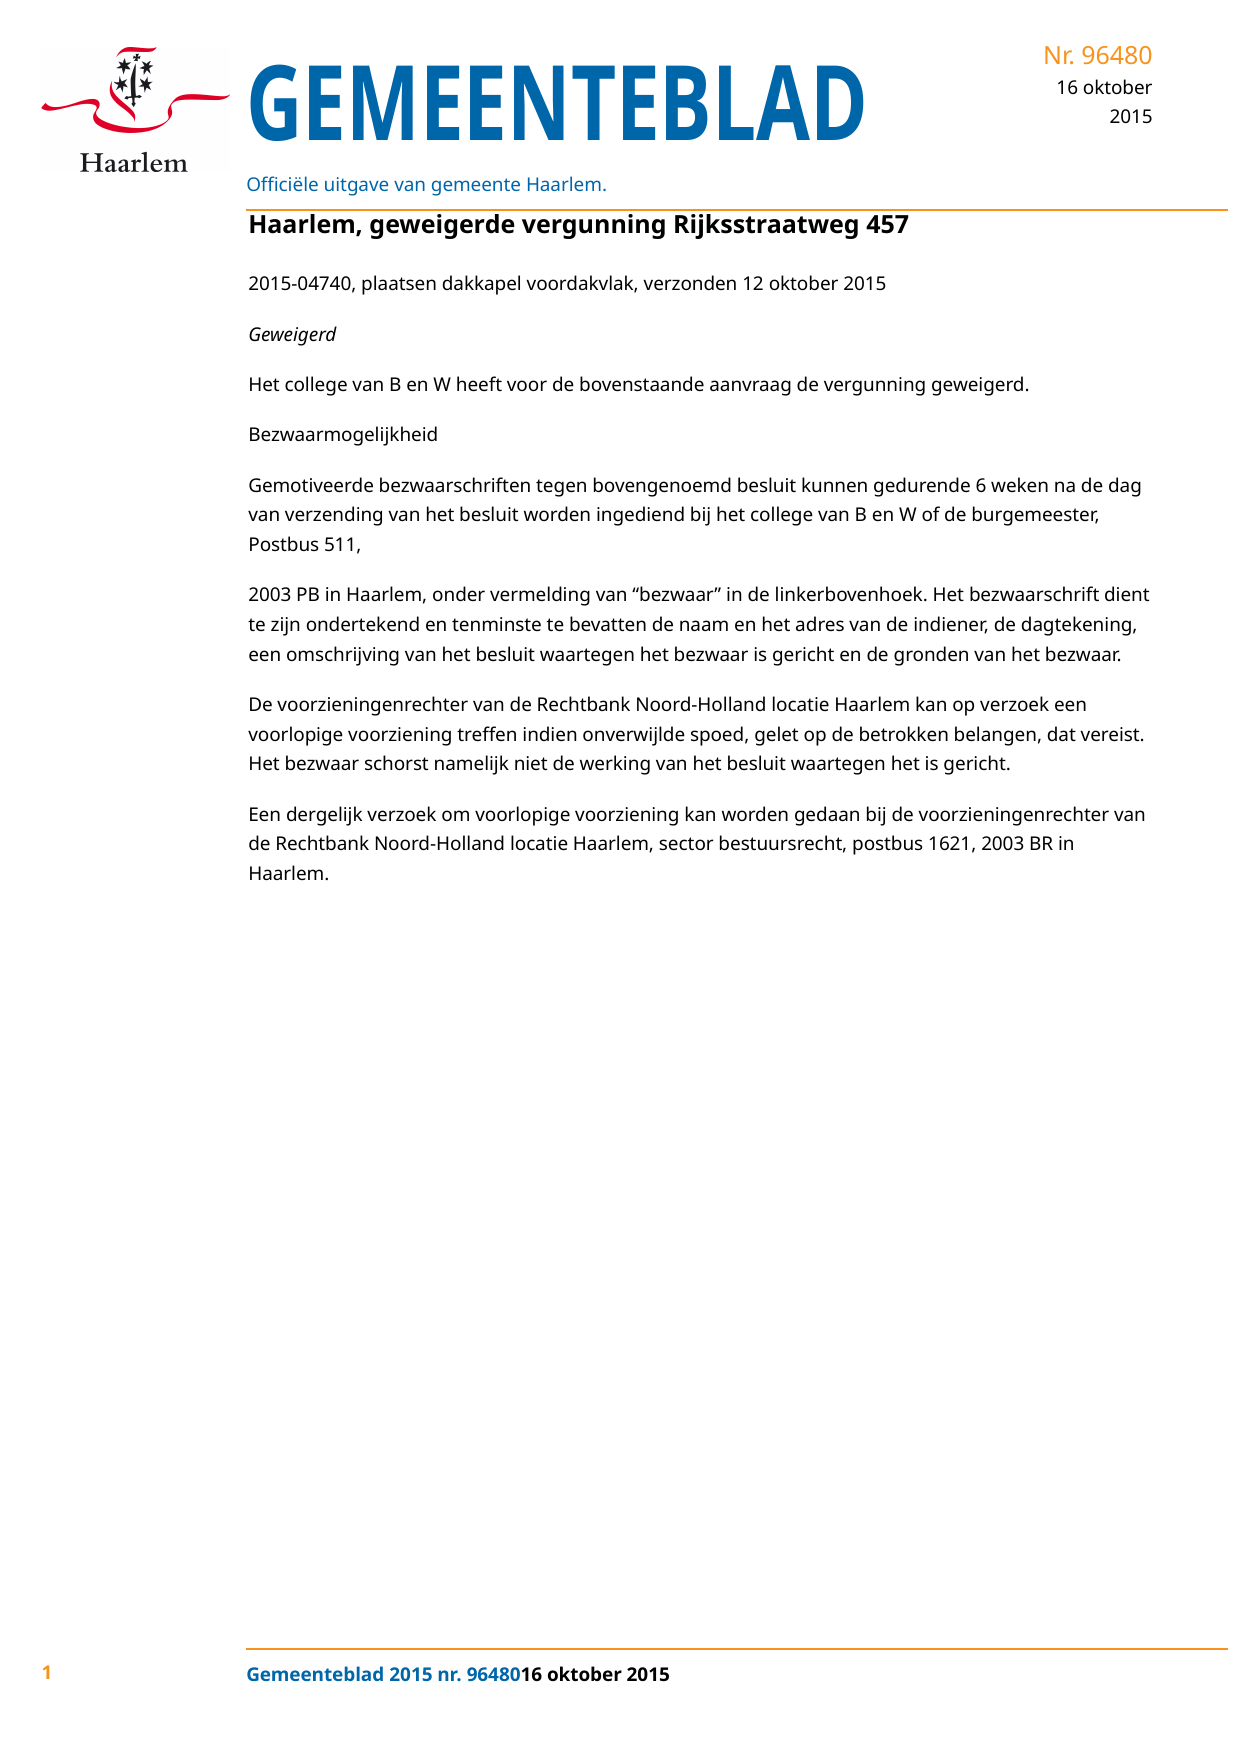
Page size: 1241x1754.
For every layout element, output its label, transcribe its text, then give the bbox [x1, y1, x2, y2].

text Een dergelijk verzoek om voorlopige voorziening kan worden gedaan bij de voorzieningenrechter van de Rechtbank Noord-Holland locatie Haarlem, sector bestuursrecht, postbus 1621, 2003 BR in Haarlem. [248, 801, 1152, 886]
text Geweigerd [248, 321, 1152, 346]
text Gemotiveerde bezwaarschriften tegen bovengenoemd besluit kunnen gedurende 6 weken na de dag van verzending van het besluit worden ingediend bij het college van B en W of de burgemeester, Postbus 511, [248, 472, 1152, 557]
text 2003 PB in Haarlem, onder vermelding van “bezwaar” in de linkerbovenhoek. Het bezwaarschrift dient te zijn ondertekend en tenminste te bevatten de naam en het adres van de indiener, de dagtekening, een omschrijving van het besluit waartegen het bezwaar is gericht en de gronden van het bezwaar. [248, 582, 1152, 666]
text 2015-04740, plaatsen dakkapel voordakvlak, verzonden 12 oktober 2015 [248, 270, 1152, 296]
text Bezwaarmogelijkheid [248, 422, 1152, 447]
text Het college van B en W heeft voor de bovenstaande aanvraag de vergunning geweigerd. [248, 371, 1152, 397]
picture [41, 47, 231, 172]
text De voorzieningenrechter van de Rechtbank Noord-Holland locatie Haarlem kan op verzoek een voorlopige voorziening treffen indien onverwijlde spoed, gelet op de betrokken belangen, dat vereist. Het bezwaar schorst namelijk niet de werking van het besluit waartegen het is gericht. [248, 691, 1152, 776]
text Haarlem, geweigerde vergunning Rijksstraatweg 457 [248, 211, 1152, 241]
